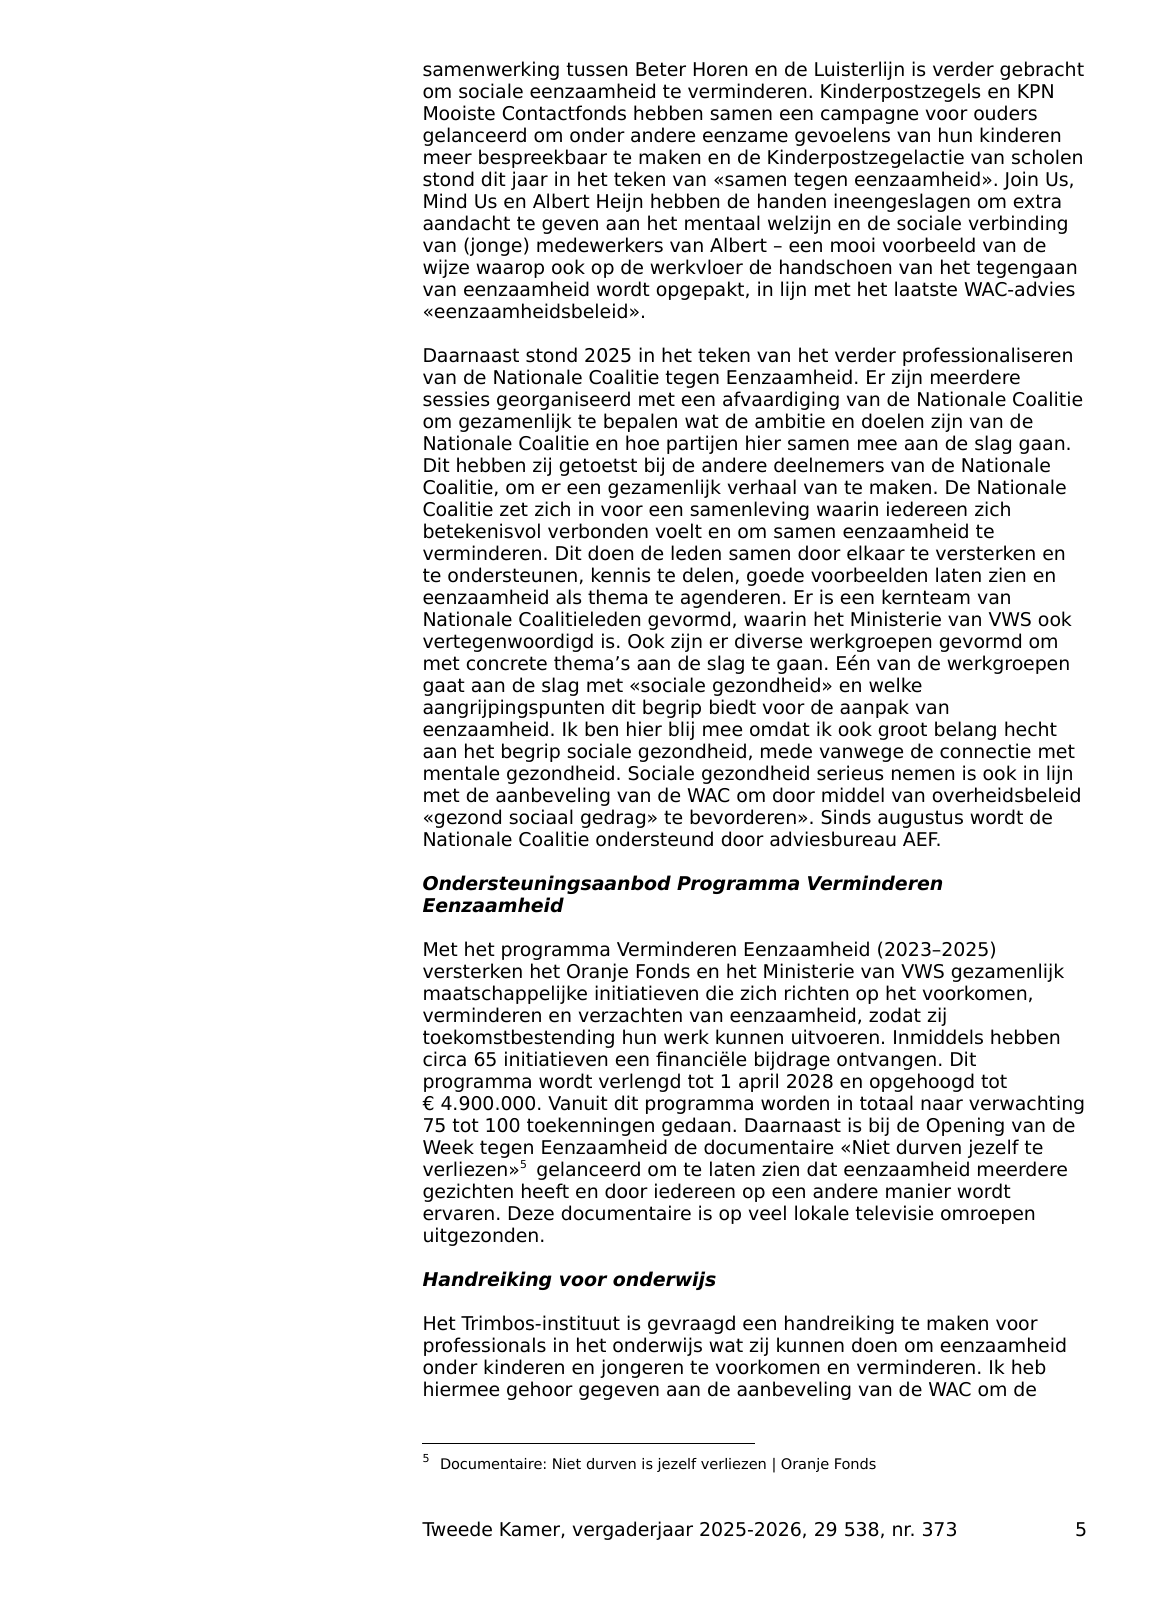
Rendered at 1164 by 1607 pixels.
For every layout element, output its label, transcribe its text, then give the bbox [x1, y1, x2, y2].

text Met het programma Verminderen Eenzaamheid (2023–2025) versterken het Oranje Fonds en het Ministerie van VWS gezamenlijk maatschappelijke initiatieven die zich richten op het voorkomen, verminderen en verzachten van eenzaamheid, zodat zij toekomstbestending hun werk kunnen uitvoeren. Inmiddels hebben circa 65 initiatieven een financiële bijdrage ontvangen. Dit programma wordt verlengd tot 1 april 2028 en opgehoogd tot € 4.900.000. Vanuit dit programma worden in totaal naar verwachting 75 tot 100 toekenningen gedaan. Daarnaast is bij de Opening van de Week tegen Eenzaamheid de documentaire «Niet durven jezelf te verliezen» gelanceerd om te laten zien dat eenzaamheid meerdere gezichten heeft en door iedereen op een andere manier wordt ervaren. Deze documentaire is op veel lokale televisie omroepen uitgezonden. [422, 939, 1087, 1247]
text Documentaire: Niet durven is jezelf verliezen | Oranje Fonds [422, 1452, 1087, 1474]
subtitle Ondersteuningsaanbod Programma Verminderen Eenzaamheid [422, 873, 1087, 917]
text Het Trimbos-instituut is gevraagd een handreiking te maken voor professionals in het onderwijs wat zij kunnen doen om eenzaamheid onder kinderen en jongeren te voorkomen en verminderen. Ik heb hiermee gehoor gegeven aan de aanbeveling van de WAC om de [422, 1313, 1087, 1401]
text Daarnaast stond 2025 in het teken van het verder professionaliseren van de Nationale Coalitie tegen Eenzaamheid. Er zijn meerdere sessies georganiseerd met een afvaardiging van de Nationale Coalitie om gezamenlijk te bepalen wat de ambitie en doelen zijn van de Nationale Coalitie en hoe partijen hier samen mee aan de slag gaan. Dit hebben zij getoetst bij de andere deelnemers van de Nationale Coalitie, om er een gezamenlijk verhaal van te maken. De Nationale Coalitie zet zich in voor een samenleving waarin iedereen zich betekenisvol verbonden voelt en om samen eenzaamheid te verminderen. Dit doen de leden samen door elkaar te versterken en te ondersteunen, kennis te delen, goede voorbeelden laten zien en eenzaamheid als thema te agenderen. Er is een kernteam van Nationale Coalitieleden gevormd, waarin het Ministerie van VWS ook vertegenwoordigd is. Ook zijn er diverse werkgroepen gevormd om met concrete thema’s aan de slag te gaan. Eén van de werkgroepen gaat aan de slag met «sociale gezondheid» en welke aangrijpingspunten dit begrip biedt voor de aanpak van eenzaamheid. Ik ben hier blij mee omdat ik ook groot belang hecht aan het begrip sociale gezondheid, mede vanwege de connectie met mentale gezondheid. Sociale gezondheid serieus nemen is ook in lijn met de aanbeveling van de WAC om door middel van overheidsbeleid «gezond sociaal gedrag» te bevorderen». Sinds augustus wordt de Nationale Coalitie ondersteund door adviesbureau AEF. [422, 345, 1087, 851]
subtitle Handreiking voor onderwijs [422, 1269, 1087, 1291]
text samenwerking tussen Beter Horen en de Luisterlijn is verder gebracht om sociale eenzaamheid te verminderen. Kinderpostzegels en KPN Mooiste Contactfonds hebben samen een campagne voor ouders gelanceerd om onder andere eenzame gevoelens van hun kinderen meer bespreekbaar te maken en de Kinderpostzegelactie van scholen stond dit jaar in het teken van «samen tegen eenzaamheid». Join Us, Mind Us en Albert Heijn hebben de handen ineengeslagen om extra aandacht te geven aan het mentaal welzijn en de sociale verbinding van (jonge) medewerkers van Albert – een mooi voorbeeld van de wijze waarop ook op de werkvloer de handschoen van het tegengaan van eenzaamheid wordt opgepakt, in lijn met het laatste WAC-advies «eenzaamheidsbeleid». [422, 59, 1087, 323]
